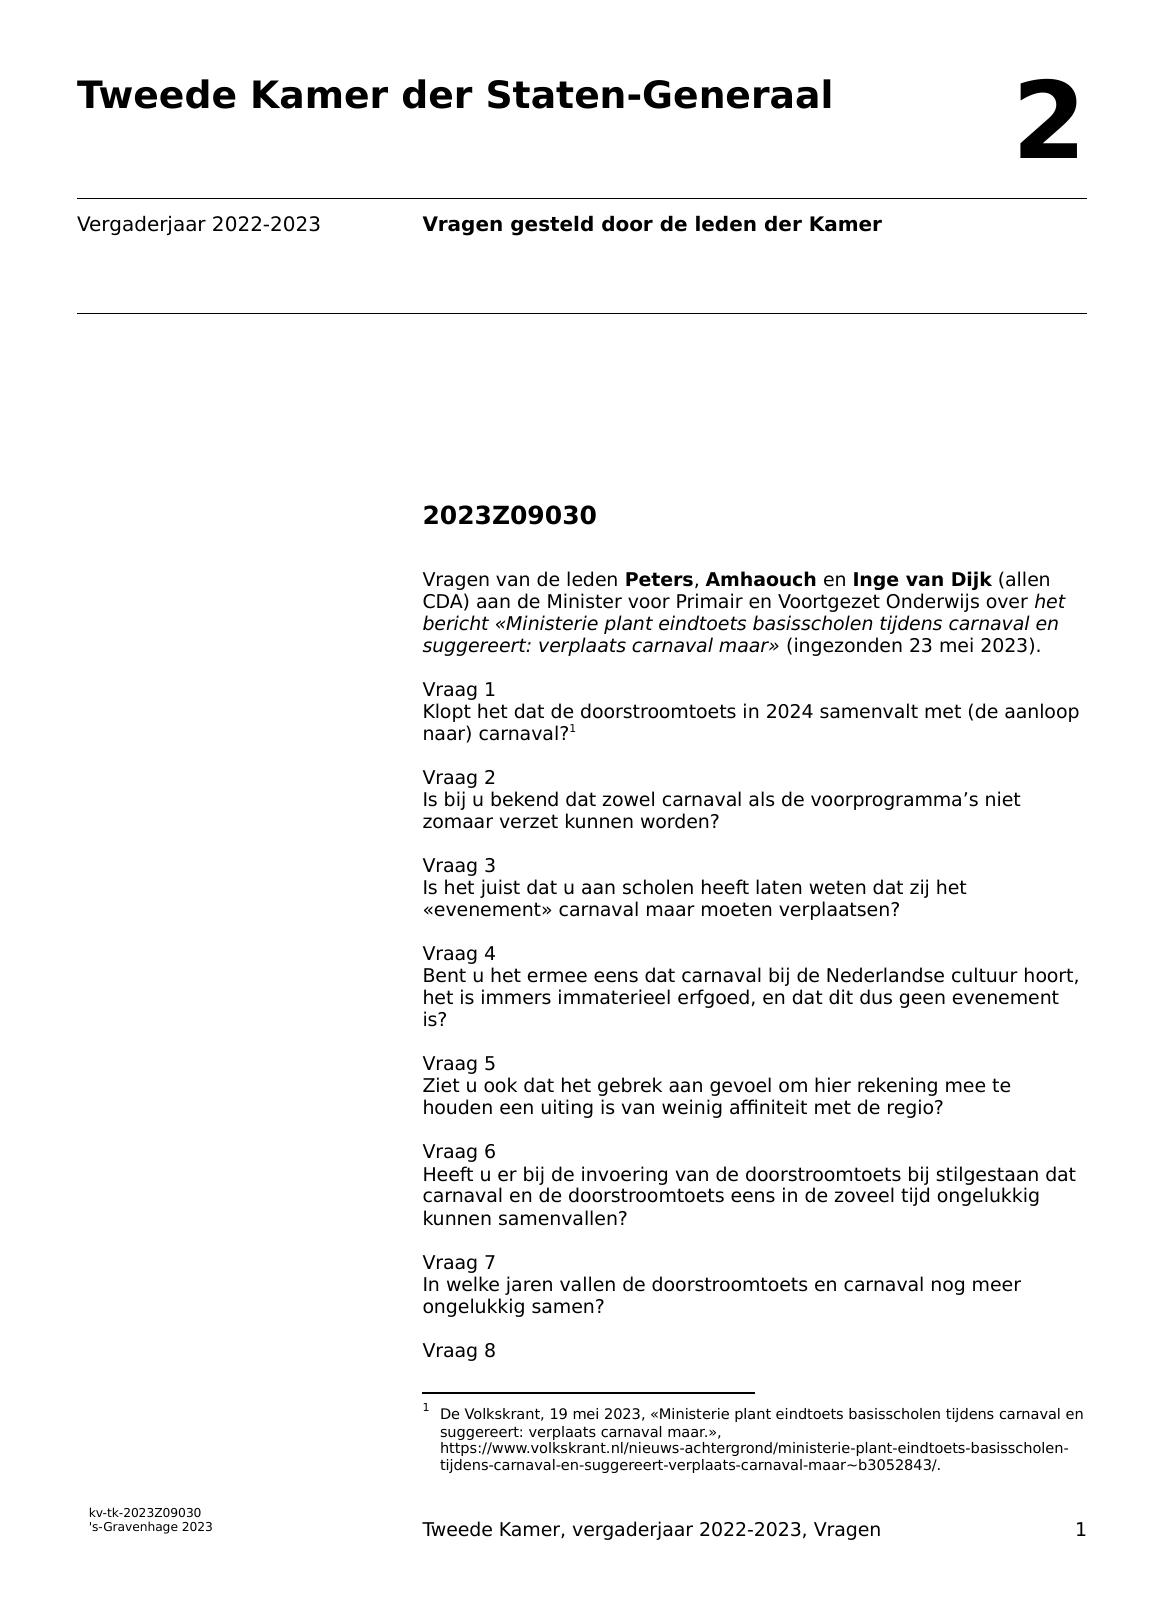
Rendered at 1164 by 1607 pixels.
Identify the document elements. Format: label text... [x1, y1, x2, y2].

text 2023Z09030 [422, 501, 1087, 531]
table_header 2 [886, 59, 1087, 198]
table_cell Vergaderjaar 2022-2023 [77, 199, 422, 313]
text De Volkskrant, 19 mei 2023, «Ministerie plant eindtoets basisscholen tijdens carnaval en suggereert: verplaats carnaval maar.», https://www.volkskrant.nl/nieuws-achtergrond/ministerie-plant-eindtoets-basisscholen-tijdens-carnaval-en-suggereert-verplaats-carnaval-maar~b3052843/. [422, 1402, 1087, 1474]
text Bent u het ermee eens dat carnaval bij de Nederlandse cultuur hoort, het is immers immaterieel erfgoed, en dat dit dus geen evenement is? [422, 965, 1087, 1031]
text Vraag 1 [422, 679, 1087, 701]
text In welke jaren vallen de doorstroomtoets en carnaval nog meer ongelukkig samen? [422, 1273, 1087, 1317]
text Vraag 8 [422, 1340, 1087, 1362]
text Vraag 5 [422, 1053, 1087, 1075]
text Vragen van de leden Peters, Amhaouch en Inge van Dijk (allen CDA) aan de Minister voor Primair en Voortgezet Onderwijs over het bericht «Ministerie plant eindtoets basisscholen tijdens carnaval en suggereert: verplaats carnaval maar» (ingezonden 23 mei 2023). [422, 569, 1087, 657]
table_cell Vragen gesteld door de leden der Kamer [422, 199, 1087, 313]
text 's-Gravenhage 2023 [88, 1520, 323, 1534]
text Klopt het dat de doorstroomtoets in 2024 samenvalt met (de aanloop naar) carnaval? [422, 701, 1087, 745]
text Vraag 4 [422, 943, 1087, 965]
text Vraag 3 [422, 855, 1087, 877]
text Vraag 2 [422, 767, 1087, 789]
table_header Tweede Kamer der Staten-Generaal [77, 59, 886, 198]
text Is bij u bekend dat zowel carnaval als de voorprogramma’s niet zomaar verzet kunnen worden? [422, 789, 1087, 833]
text Vraag 6 [422, 1141, 1087, 1163]
text Ziet u ook dat het gebrek aan gevoel om hier rekening mee te houden een uiting is van weinig affiniteit met de regio? [422, 1075, 1087, 1119]
text Is het juist dat u aan scholen heeft laten weten dat zij het «evenement» carnaval maar moeten verplaatsen? [422, 877, 1087, 921]
text Vraag 7 [422, 1252, 1087, 1273]
text kv-tk-2023Z09030 [88, 1506, 323, 1520]
text Heeft u er bij de invoering van de doorstroomtoets bij stilgestaan dat carnaval en de doorstroomtoets eens in de zoveel tijd ongelukkig kunnen samenvallen? [422, 1163, 1087, 1229]
